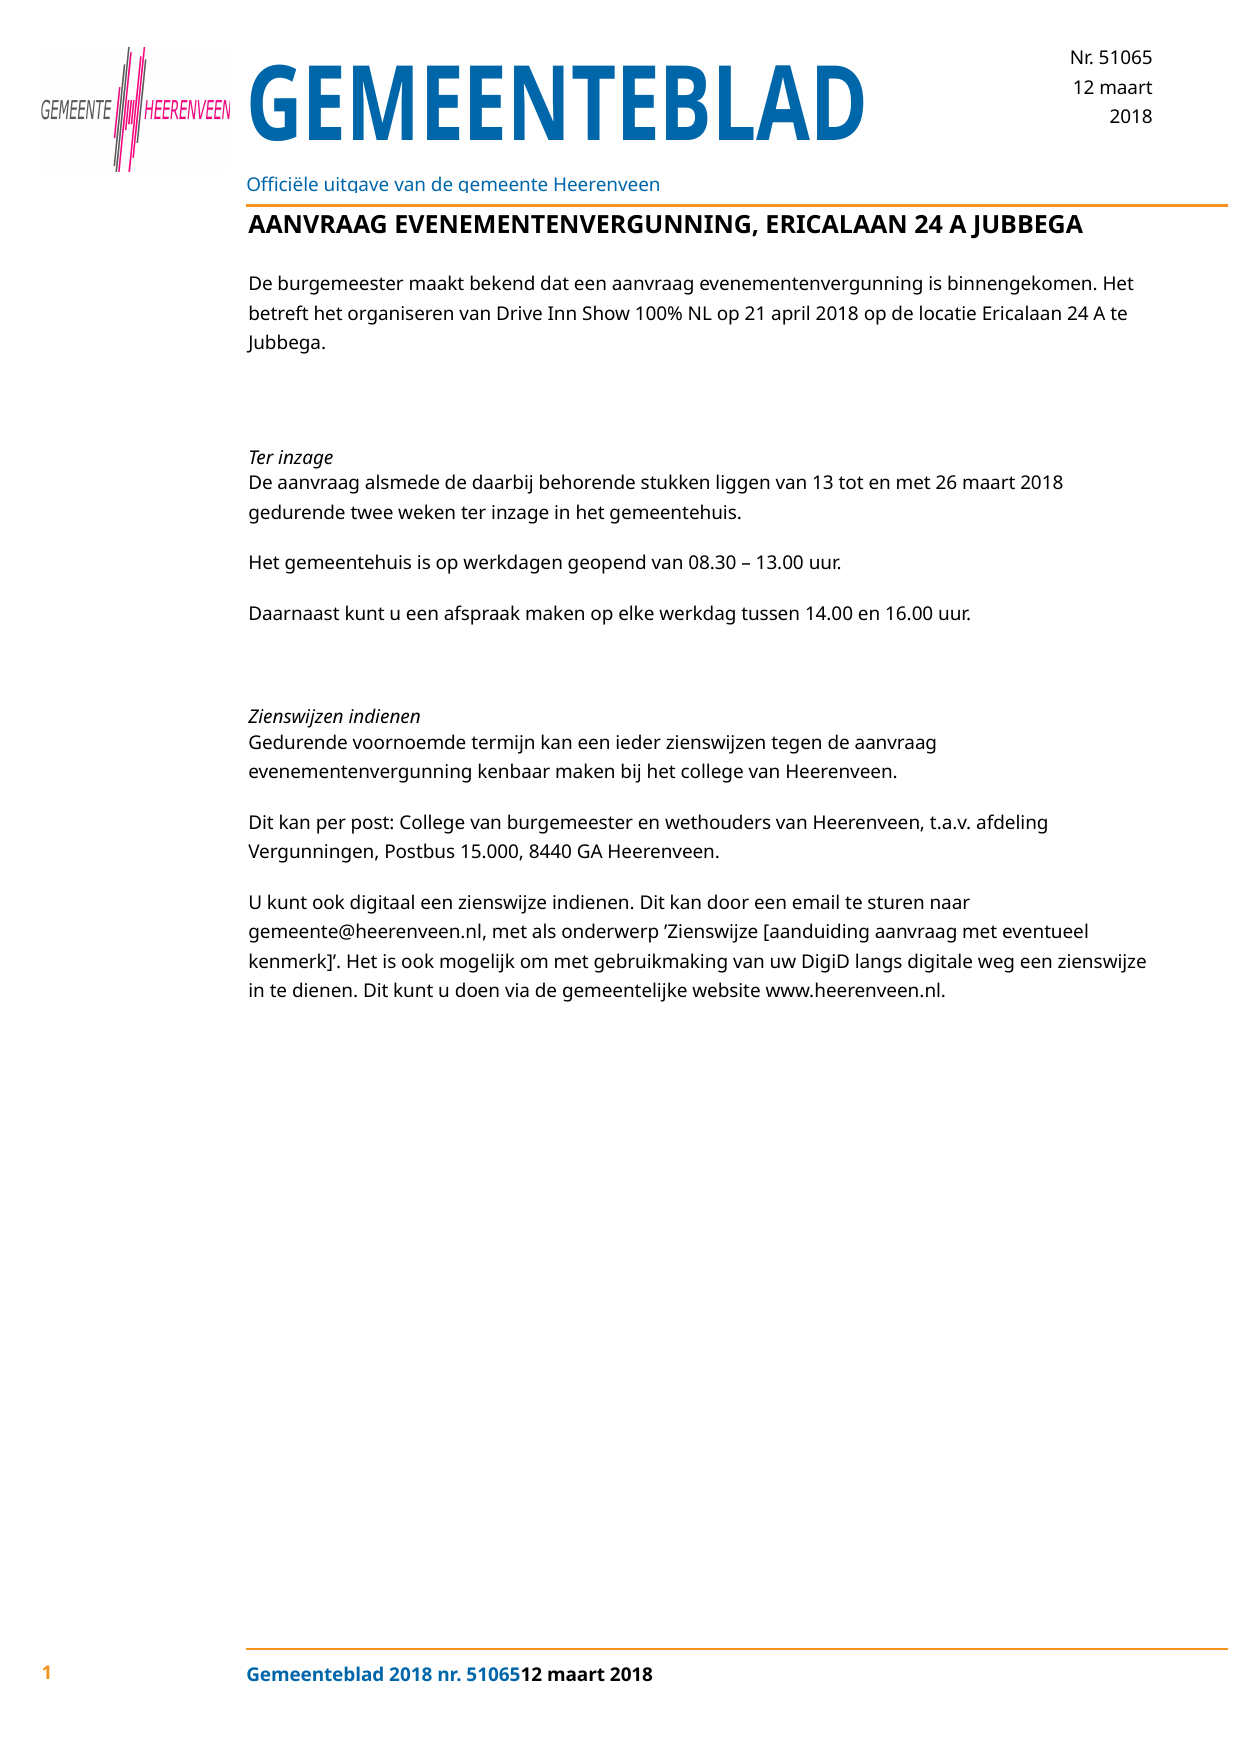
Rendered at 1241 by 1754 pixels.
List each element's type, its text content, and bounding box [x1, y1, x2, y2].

text De burgemeester maakt bekend dat een aanvraag evenementenvergunning is binnengekomen. Het betreft het organiseren van Drive Inn Show 100% NL op 21 april 2018 op de locatie Ericalaan 24 A te Jubbega. [248, 270, 1152, 355]
picture [41, 47, 231, 172]
text Dit kan per post: College van burgemeester en wethouders van Heerenveen, t.a.v. afdeling Vergunningen, Postbus 15.000, 8440 GA Heerenveen. [248, 809, 1152, 864]
text AANVRAAG EVENEMENTENVERGUNNING, ERICALAAN 24 A JUBBEGA [248, 207, 1152, 241]
text U kunt ook digitaal een zienswijze indienen. Dit kan door een email te sturen naar gemeente@heerenveen.nl, met als onderwerp ’Zienswijze [aanduiding aanvraag met eventueel kenmerk]’. Het is ook mogelijk om met gebruikmaking van uw DigiD langs digitale weg een zienswijze in te dienen. Dit kunt u doen via de gemeentelijke website www.heerenveen.nl. [248, 889, 1152, 1003]
text Zienswijzen indienen [248, 703, 1152, 729]
text Ter inzage [248, 444, 1152, 469]
text De aanvraag alsmede de daarbij behorende stukken liggen van 13 tot en met 26 maart 2018 gedurende twee weken ter inzage in het gemeentehuis. [248, 469, 1152, 525]
text Gedurende voornoemde termijn kan een ieder zienswijzen tegen de aanvraag evenementenvergunning kenbaar maken bij het college van Heerenveen. [248, 729, 1152, 784]
text Het gemeentehuis is op werkdagen geopend van 08.30 – 13.00 uur. [248, 549, 1152, 575]
text Daarnaast kunt u een afspraak maken op elke werkdag tussen 14.00 en 16.00 uur. [248, 600, 1152, 626]
